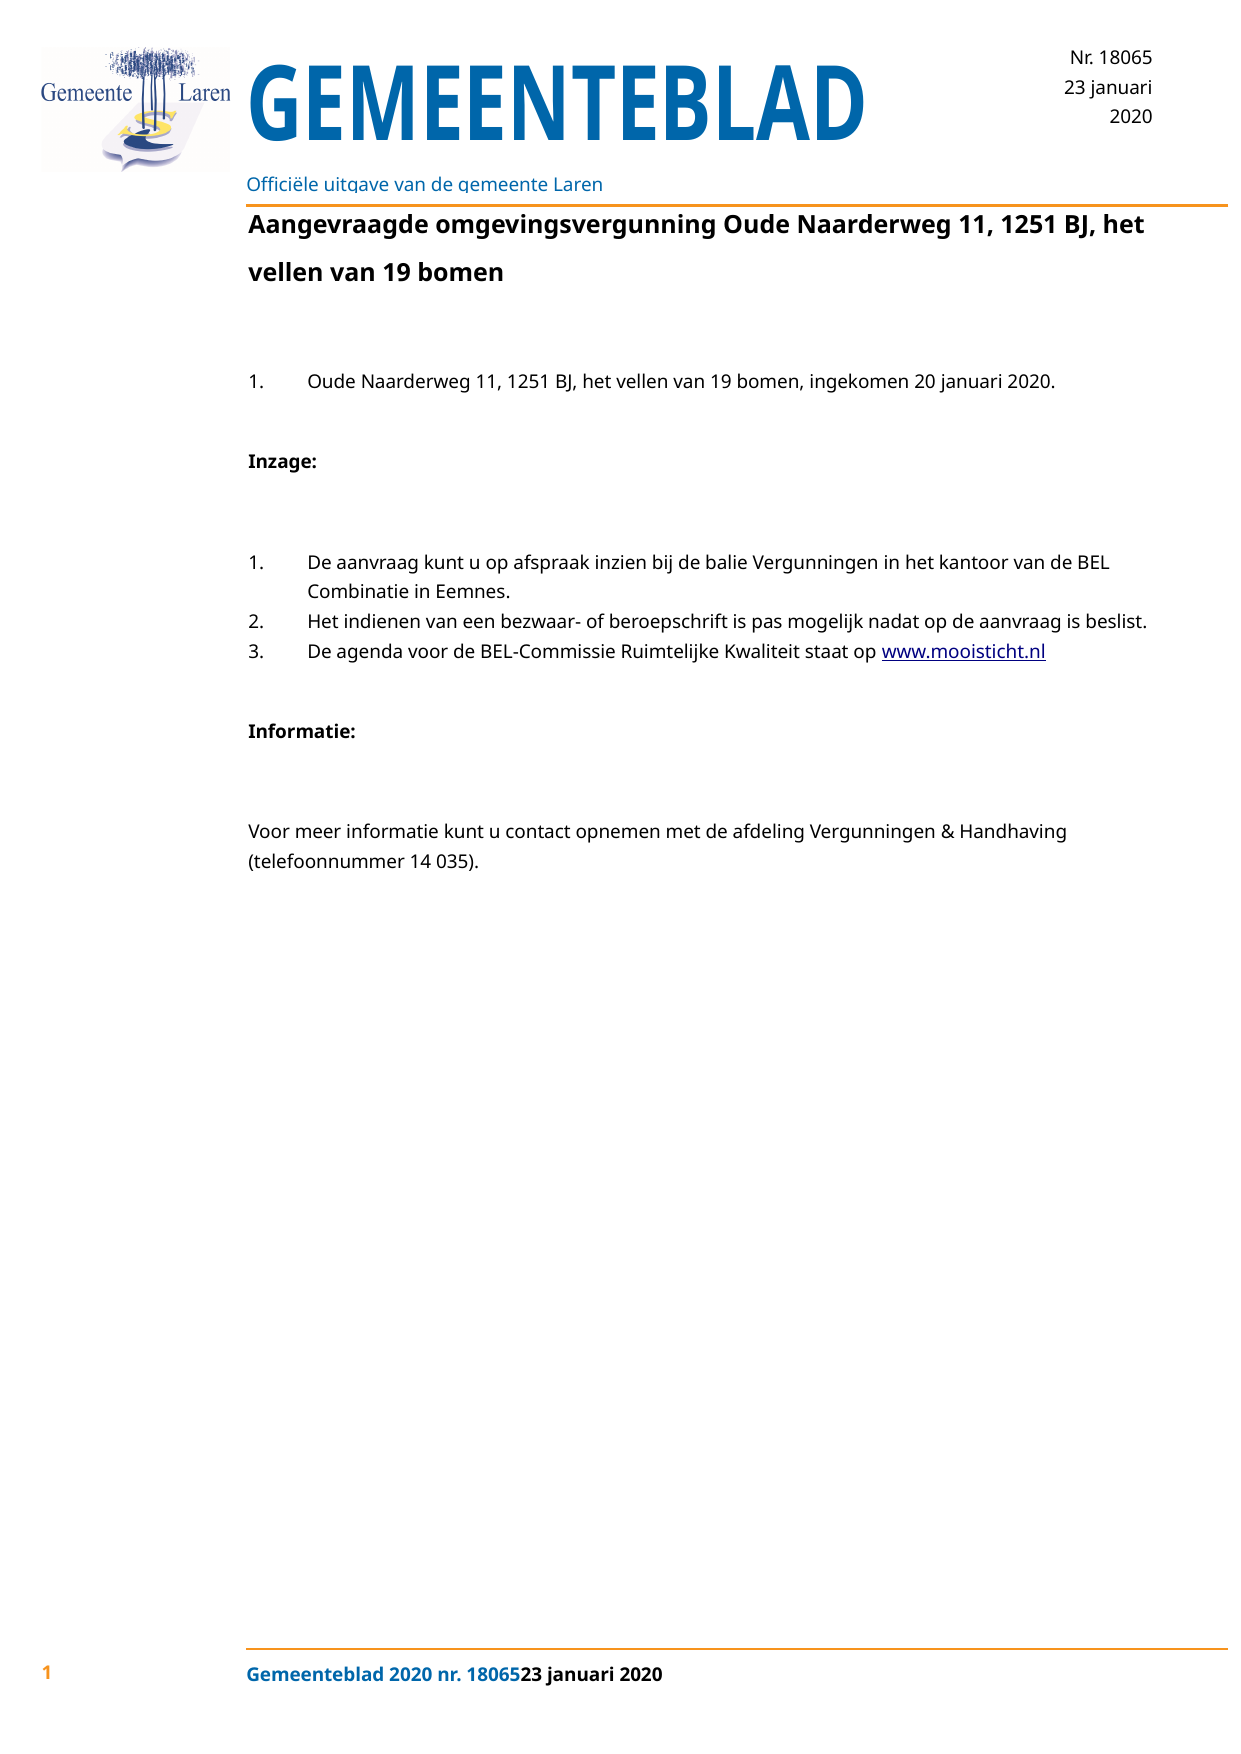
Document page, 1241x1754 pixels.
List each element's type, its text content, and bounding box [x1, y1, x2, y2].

text Voor meer informatie kunt u contact opnemen met de afdeling Vergunningen & Handhaving (telefoonnummer 14 035). [248, 819, 1152, 874]
list De aanvraag kunt u op afspraak inzien bij de balie Vergunningen in het kantoor van de BEL Combinatie in Eemnes. [248, 549, 1152, 604]
list Oude Naarderweg 11, 1251 BJ, het vellen van 19 bomen, ingekomen 20 januari 2020. [248, 368, 1152, 394]
list De agenda voor de BEL-Commissie Ruimtelijke Kwaliteit staat op www.mooisticht.nl [248, 638, 1152, 664]
text Informatie: [248, 718, 1152, 744]
picture [41, 47, 231, 172]
list Het indienen van een bezwaar- of beroepschrift is pas mogelijk nadat op de aanvraag is beslist. [248, 608, 1152, 634]
text Inzage: [248, 448, 1152, 474]
text Aangevraagde omgevingsvergunning Oude Naarderweg 11, 1251 BJ, het vellen van 19 bomen [248, 207, 1152, 288]
